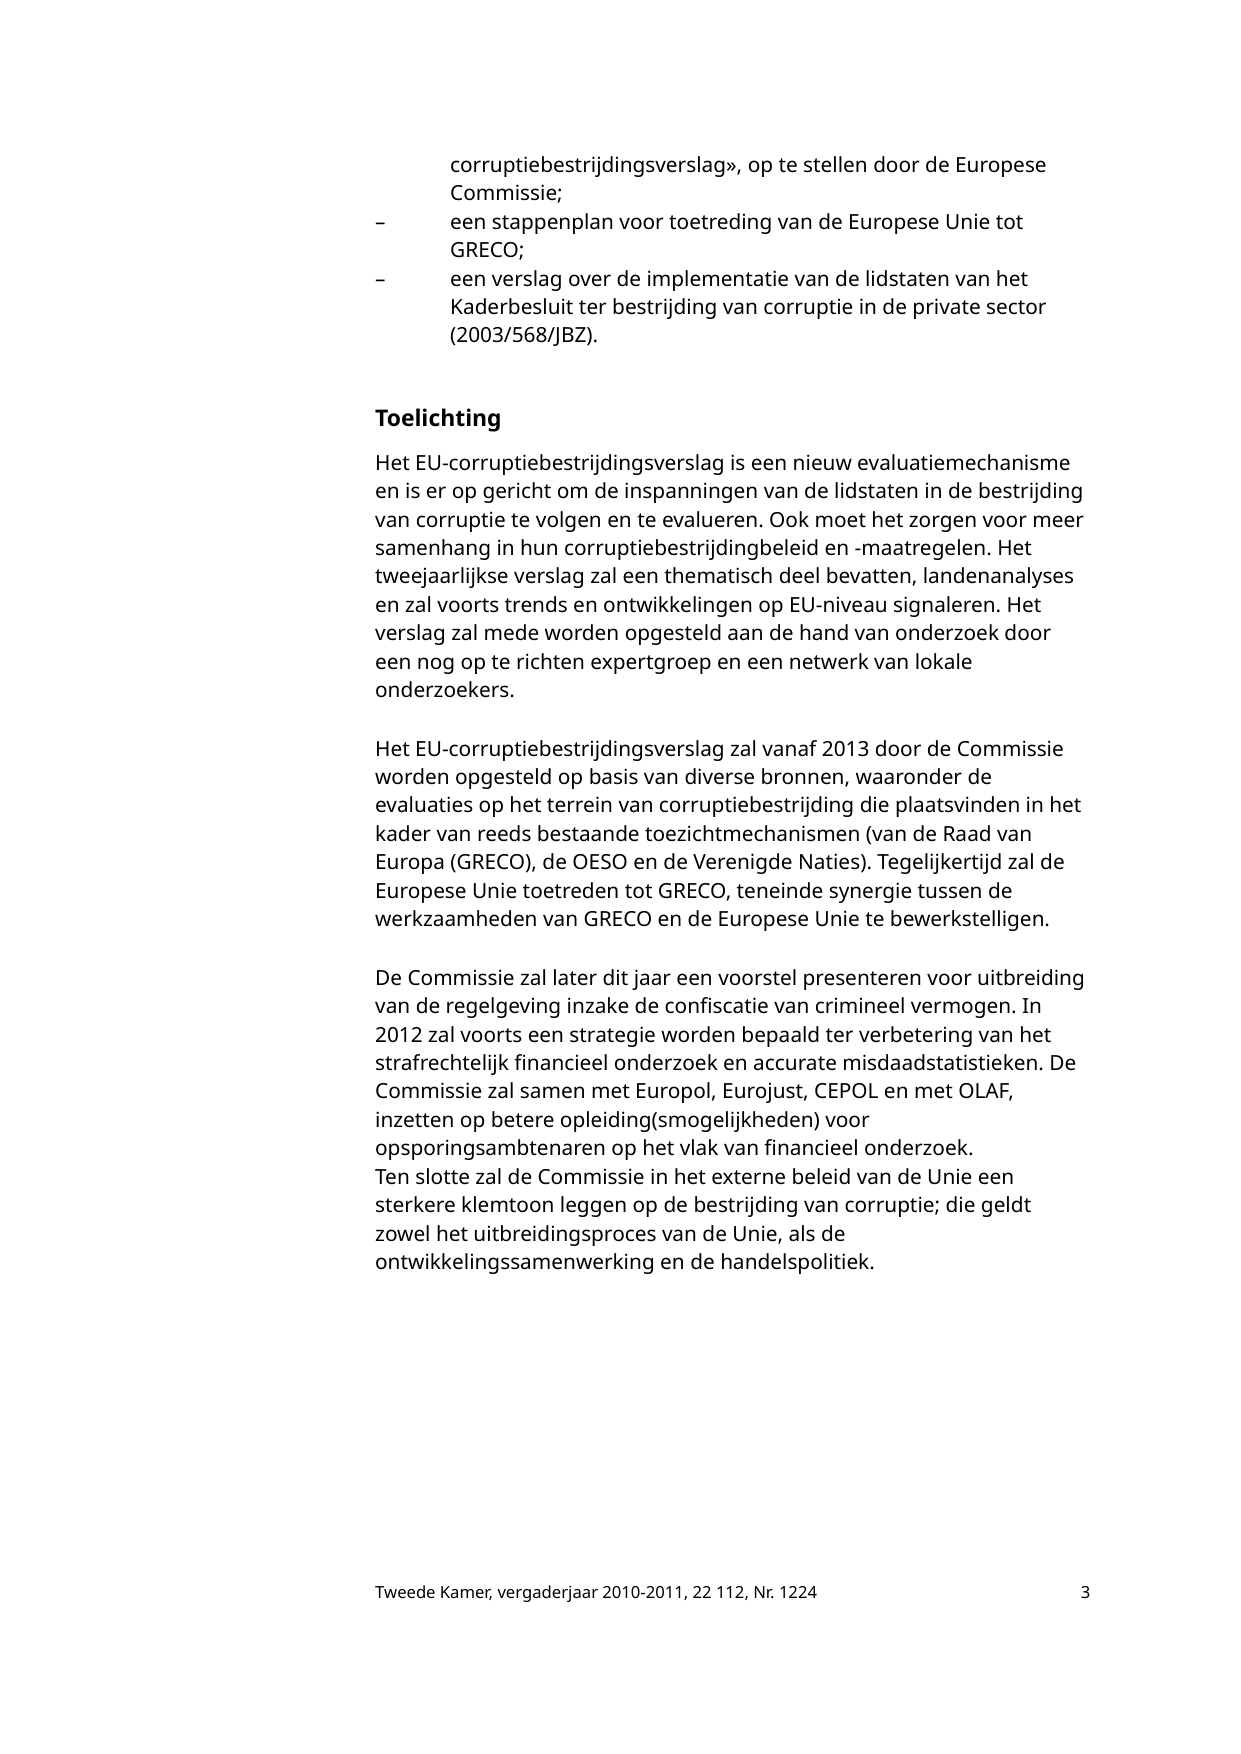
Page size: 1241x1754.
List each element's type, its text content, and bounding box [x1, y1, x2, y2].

text Het EU-corruptiebestrijdingsverslag zal vanaf 2013 door de Commissie worden opgesteld op basis van diverse bronnen, waaronder de evaluaties op het terrein van corruptiebestrijding die plaatsvinden in het kader van reeds bestaande toezichtmechanismen (van de Raad van Europa (GRECO), de OESO en de Verenigde Naties). Tegelijkertijd zal de Europese Unie toetreden tot GRECO, teneinde synergie tussen de werkzaamheden van GRECO en de Europese Unie te bewerkstelligen. [375, 734, 1090, 933]
subtitle Toelichting [375, 402, 1090, 433]
text Ten slotte zal de Commissie in het externe beleid van de Unie een sterkere klemtoon leggen op de bestrijding van corruptie; die geldt zowel het uitbreidingsproces van de Unie, als de ontwikkelingssamenwerking en de handelspolitiek. [375, 1162, 1090, 1276]
list een stappenplan voor toetreding van de Europese Unie tot GRECO; [375, 207, 1090, 264]
text De Commissie zal later dit jaar een voorstel presenteren voor uitbreiding van de regelgeving inzake de confiscatie van crimineel vermogen. In 2012 zal voorts een strategie worden bepaald ter verbetering van het strafrechtelijk financieel onderzoek en accurate misdaadstatistieken. De Commissie zal samen met Europol, Eurojust, CEPOL en met OLAF, inzetten op betere opleiding(smogelijkheden) voor opsporingsambtenaren op het vlak van financieel onderzoek. [375, 963, 1090, 1162]
list corruptiebestrijdingsverslag», op te stellen door de Europese Commissie; [375, 150, 1090, 207]
list een verslag over de implementatie van de lidstaten van het Kaderbesluit ter bestrijding van corruptie in de private sector (2003/568/JBZ). [375, 264, 1090, 349]
text Het EU-corruptiebestrijdingsverslag is een nieuw evaluatiemechanisme en is er op gericht om de inspanningen van de lidstaten in de bestrijding van corruptie te volgen en te evalueren. Ook moet het zorgen voor meer samenhang in hun corruptiebestrijdingbeleid en -maatregelen. Het tweejaarlijkse verslag zal een thematisch deel bevatten, landenanalyses en zal voorts trends en ontwikkelingen op EU-niveau signaleren. Het verslag zal mede worden opgesteld aan de hand van onderzoek door een nog op te richten expertgroep en een netwerk van lokale onderzoekers. [375, 448, 1090, 704]
